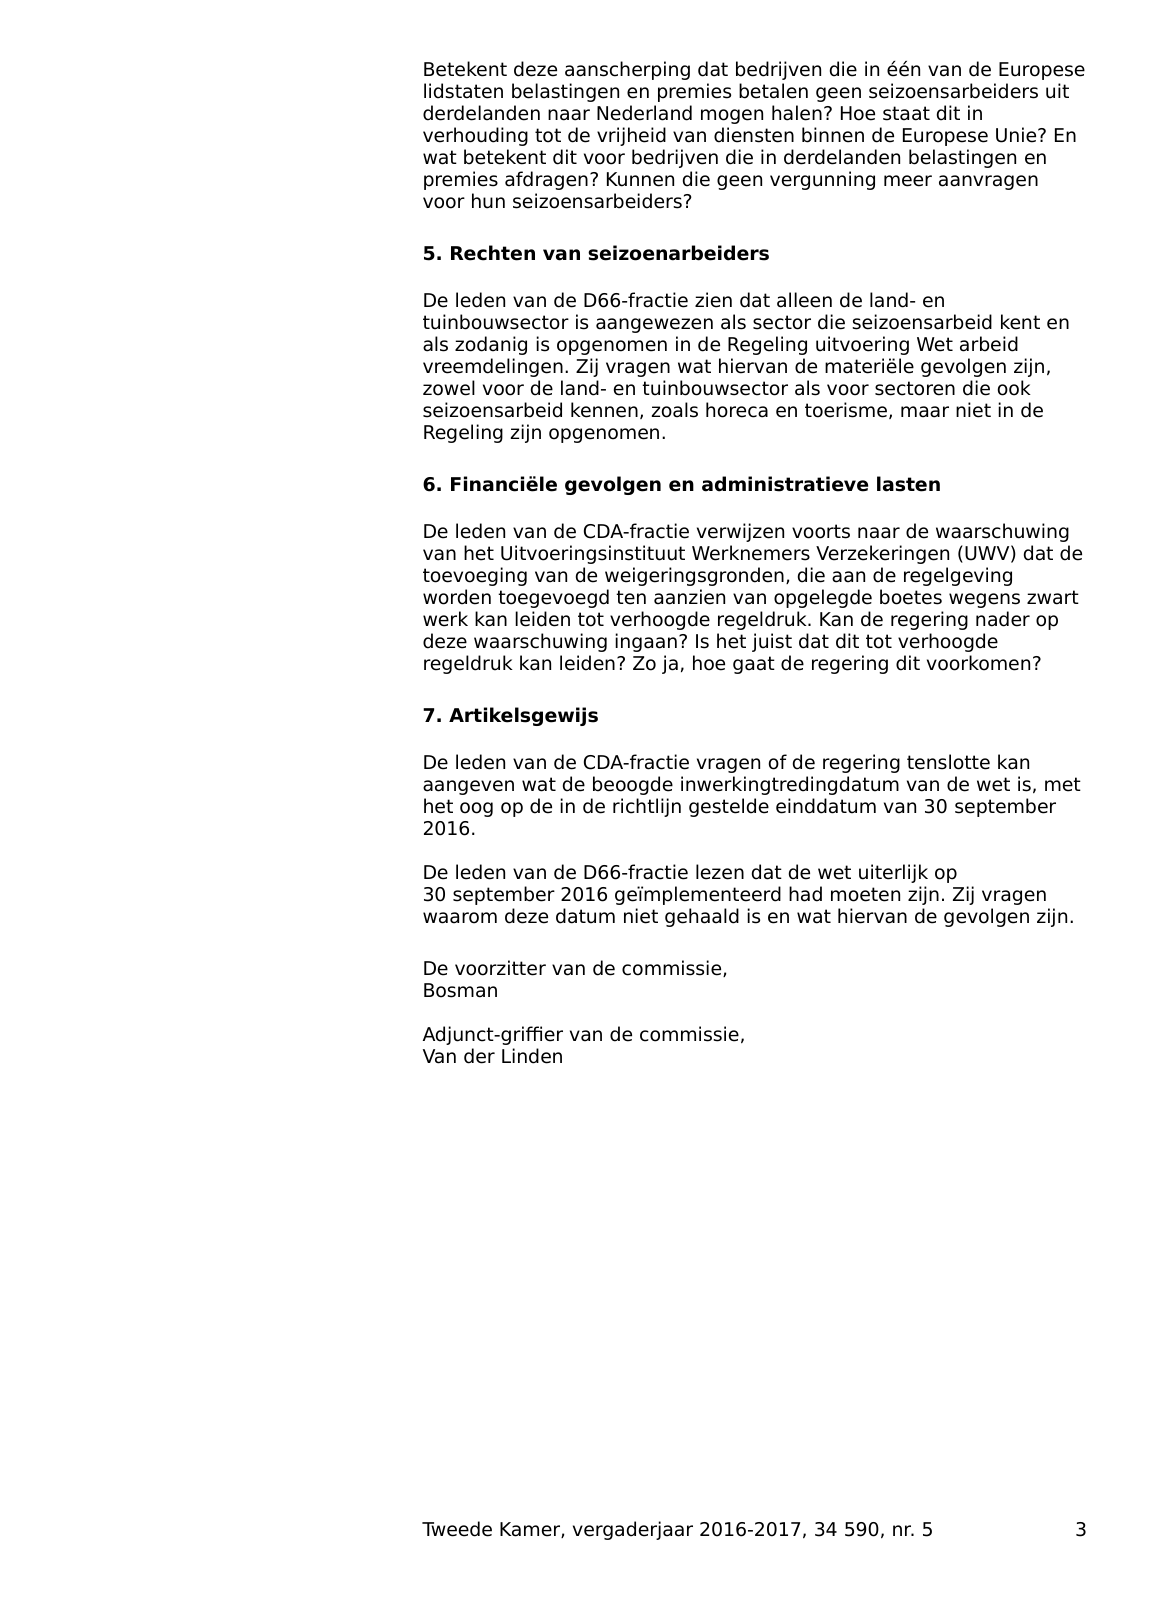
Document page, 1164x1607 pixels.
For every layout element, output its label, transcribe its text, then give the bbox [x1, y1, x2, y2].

text De voorzitter van de commissie, Bosman [422, 958, 1087, 1002]
text De leden van de D66-fractie zien dat alleen de land- en tuinbouwsector is aangewezen als sector die seizoensarbeid kent en als zodanig is opgenomen in de Regeling uitvoering Wet arbeid vreemdelingen. Zij vragen wat hiervan de materiële gevolgen zijn, zowel voor de land- en tuinbouwsector als voor sectoren die ook seizoensarbeid kennen, zoals horeca en toerisme, maar niet in de Regeling zijn opgenomen. [422, 290, 1087, 444]
subtitle 6. Financiële gevolgen en administratieve lasten [422, 474, 1087, 496]
text De leden van de CDA-fractie verwijzen voorts naar de waarschuwing van het Uitvoeringsinstituut Werknemers Verzekeringen (UWV) dat de toevoeging van de weigeringsgronden, die aan de regelgeving worden toegevoegd ten aanzien van opgelegde boetes wegens zwart werk kan leiden tot verhoogde regeldruk. Kan de regering nader op deze waarschuwing ingaan? Is het juist dat dit tot verhoogde regeldruk kan leiden? Zo ja, hoe gaat de regering dit voorkomen? [422, 521, 1087, 674]
text De leden van de D66-fractie lezen dat de wet uiterlijk op 30 september 2016 geïmplementeerd had moeten zijn. Zij vragen waarom deze datum niet gehaald is en wat hiervan de gevolgen zijn. [422, 862, 1087, 928]
text De leden van de CDA-fractie vragen of de regering tenslotte kan aangeven wat de beoogde inwerkingtredingdatum van de wet is, met het oog op de in de richtlijn gestelde einddatum van 30 september 2016. [422, 752, 1087, 839]
text Adjunct-griffier van de commissie, Van der Linden [422, 1024, 1087, 1068]
subtitle 7. Artikelsgewijs [422, 704, 1087, 727]
text Betekent deze aanscherping dat bedrijven die in één van de Europese lidstaten belastingen en premies betalen geen seizoensarbeiders uit derdelanden naar Nederland mogen halen? Hoe staat dit in verhouding tot de vrijheid van diensten binnen de Europese Unie? En wat betekent dit voor bedrijven die in derdelanden belastingen en premies afdragen? Kunnen die geen vergunning meer aanvragen voor hun seizoensarbeiders? [422, 59, 1087, 213]
subtitle 5. Rechten van seizoenarbeiders [422, 243, 1087, 265]
